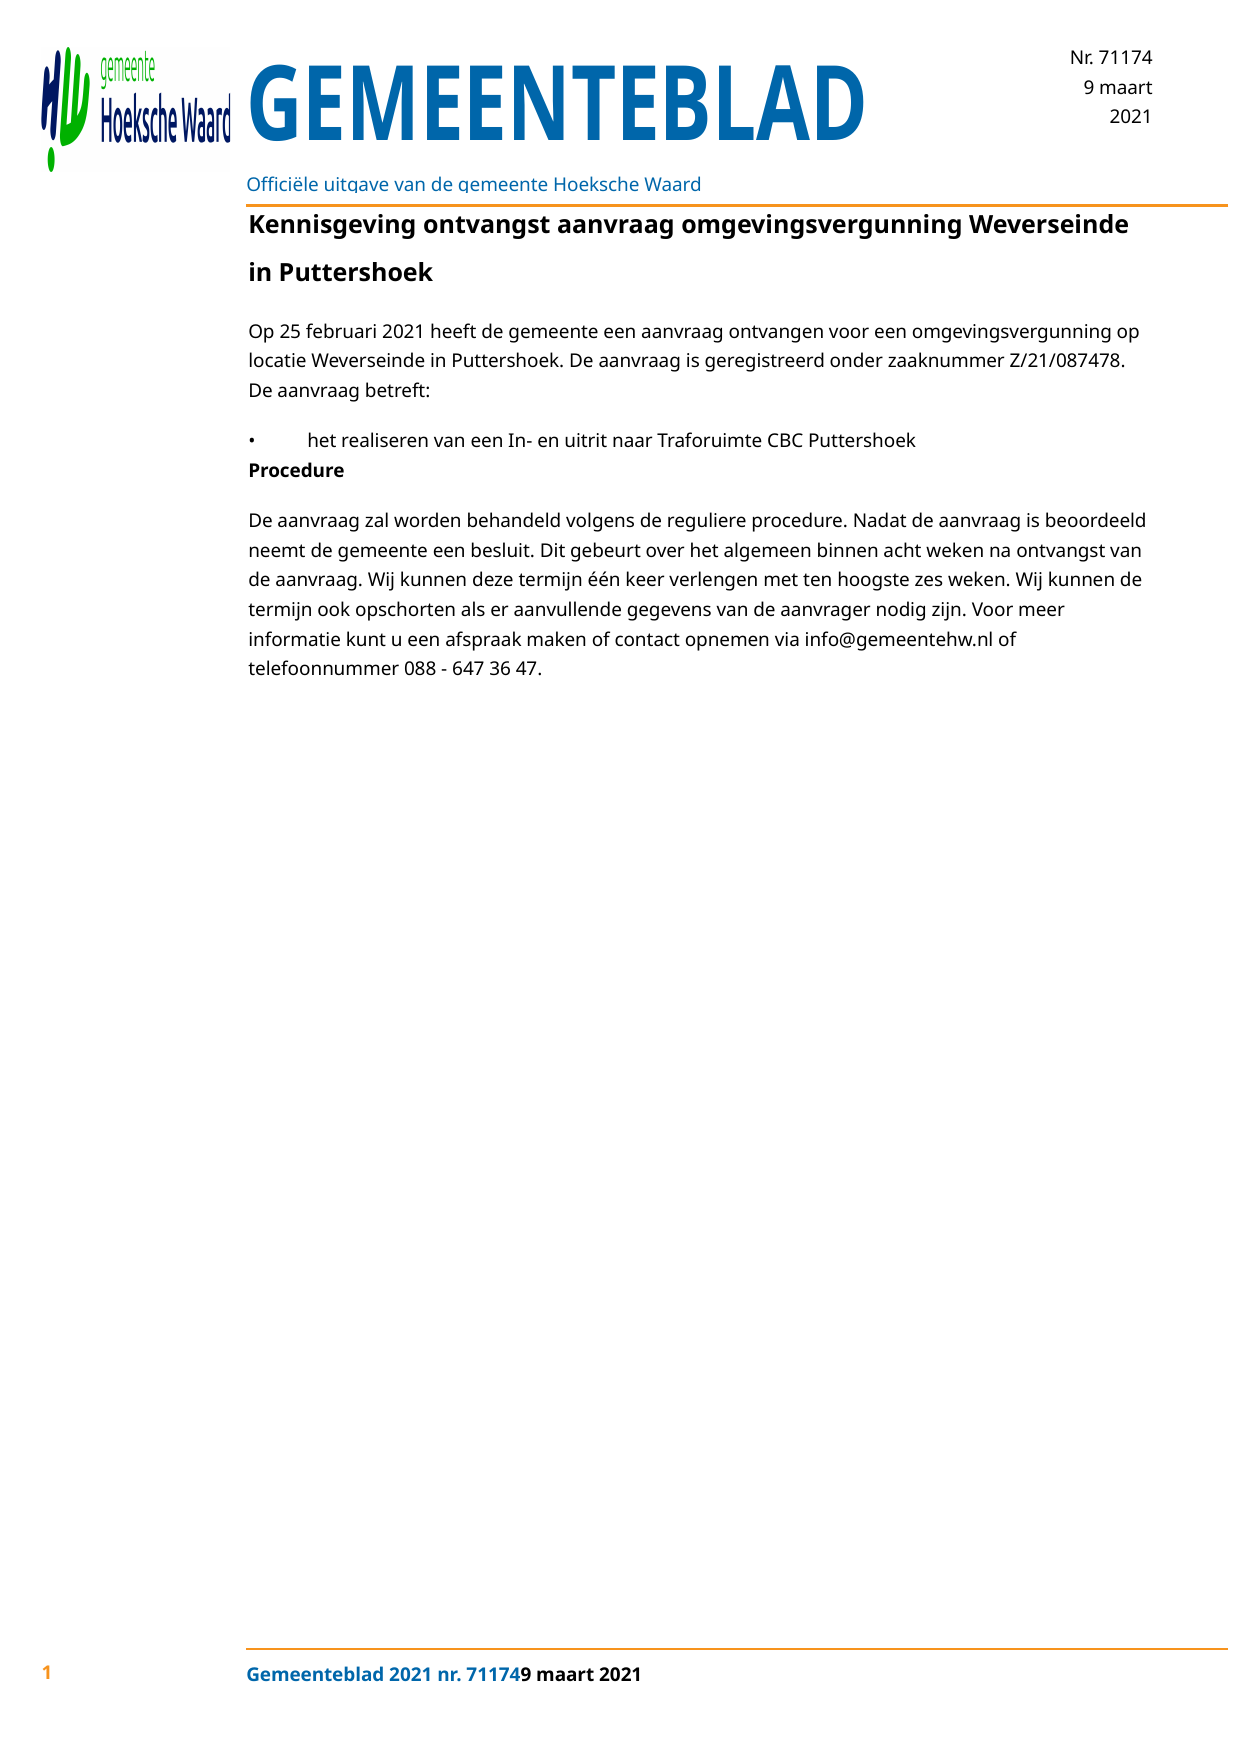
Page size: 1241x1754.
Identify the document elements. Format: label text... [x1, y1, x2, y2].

picture [41, 47, 231, 172]
text Procedure [248, 457, 1152, 483]
text De aanvraag zal worden behandeld volgens de reguliere procedure. Nadat de aanvraag is beoordeeld neemt de gemeente een besluit. Dit gebeurt over het algemeen binnen acht weken na ontvangst van de aanvraag. Wij kunnen deze termijn één keer verlengen met ten hoogste zes weken. Wij kunnen de termijn ook opschorten als er aanvullende gegevens van de aanvrager nodig zijn. Voor meer informatie kunt u een afspraak maken of contact opnemen via info@gemeentehw.nl of telefoonnummer 088 - 647 36 47. [248, 507, 1152, 681]
text Op 25 februari 2021 heeft de gemeente een aanvraag ontvangen voor een omgevingsvergunning op locatie Weverseinde in Puttershoek. De aanvraag is geregistreerd onder zaaknummer Z/21/087478. De aanvraag betreft: [248, 318, 1152, 403]
list het realiseren van een In- en uitrit naar Traforuimte CBC Puttershoek [248, 427, 1152, 453]
text Kennisgeving ontvangst aanvraag omgevingsvergunning Weverseinde in Puttershoek [248, 207, 1152, 288]
